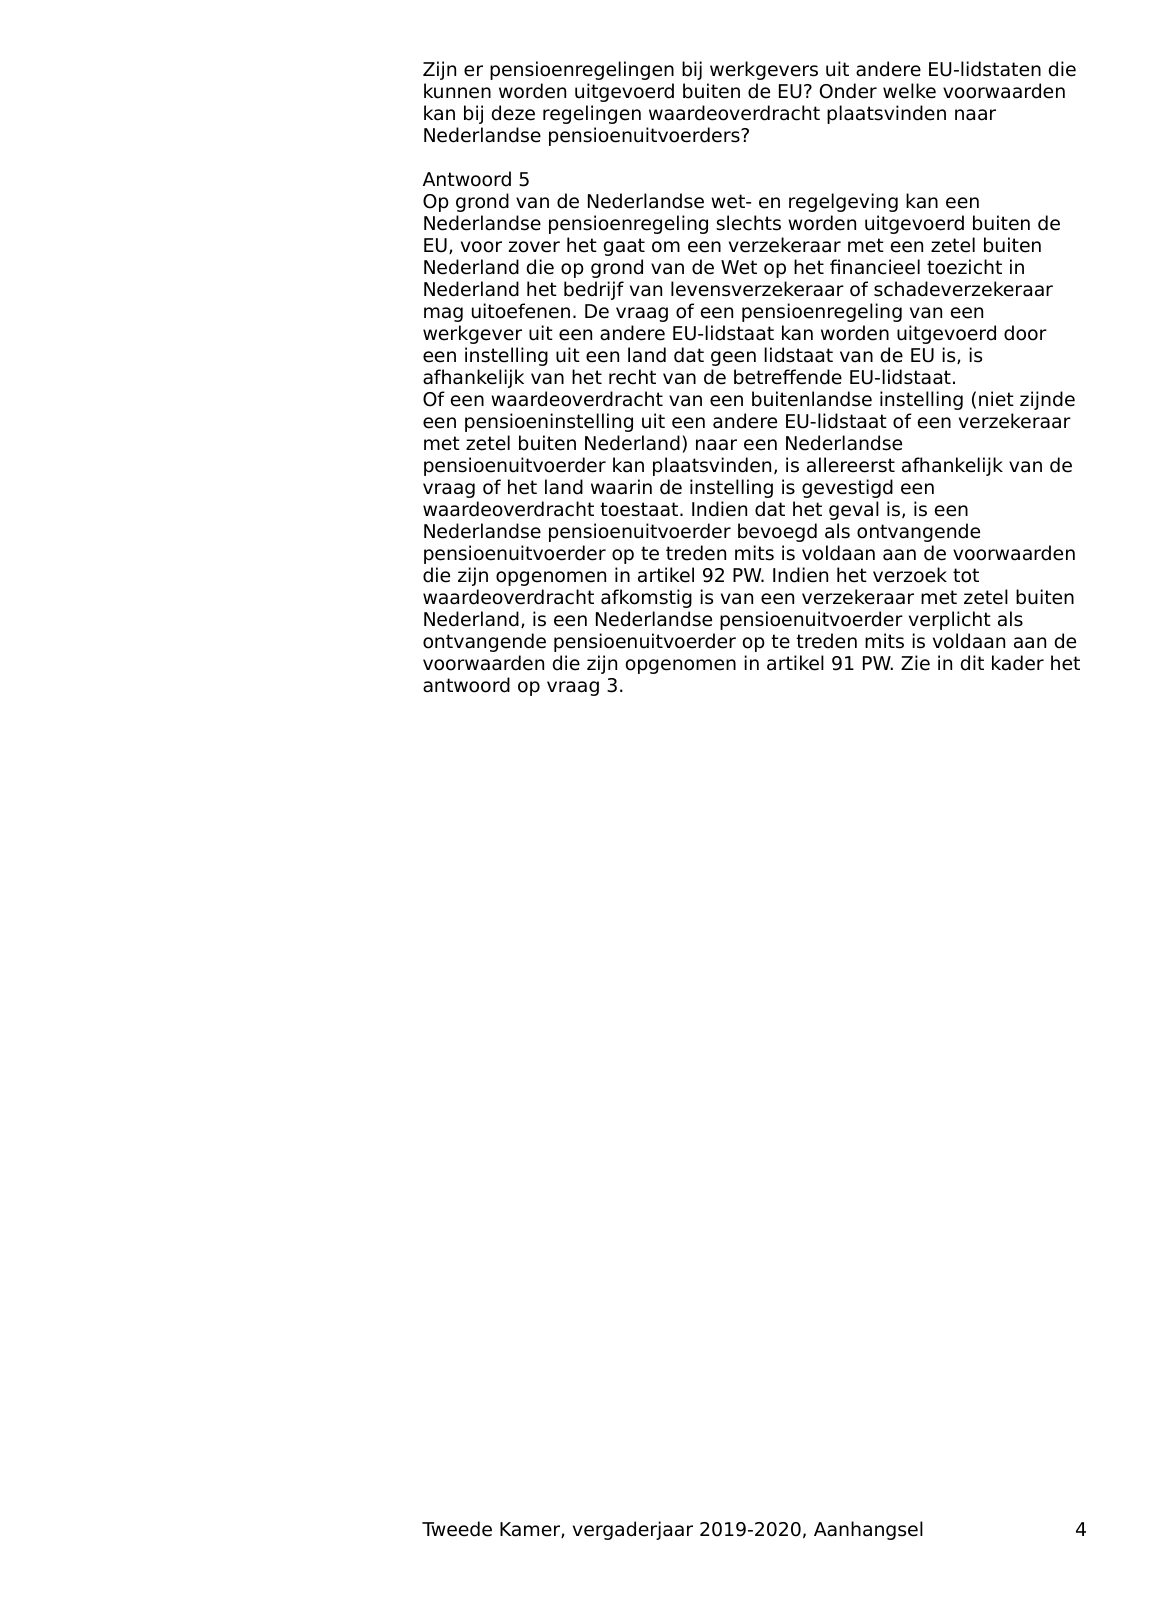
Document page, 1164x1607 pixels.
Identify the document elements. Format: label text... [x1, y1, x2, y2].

text Of een waardeoverdracht van een buitenlandse instelling (niet zijnde een pensioeninstelling uit een andere EU-lidstaat of een verzekeraar met zetel buiten Nederland) naar een Nederlandse pensioenuitvoerder kan plaatsvinden, is allereerst afhankelijk van de vraag of het land waarin de instelling is gevestigd een waardeoverdracht toestaat. Indien dat het geval is, is een Nederlandse pensioenuitvoerder bevoegd als ontvangende pensioenuitvoerder op te treden mits is voldaan aan de voorwaarden die zijn opgenomen in artikel 92 PW. Indien het verzoek tot waardeoverdracht afkomstig is van een verzekeraar met zetel buiten Nederland, is een Nederlandse pensioenuitvoerder verplicht als ontvangende pensioenuitvoerder op te treden mits is voldaan aan de voorwaarden die zijn opgenomen in artikel 91 PW. Zie in dit kader het antwoord op vraag 3. [422, 389, 1087, 697]
text Zijn er pensioenregelingen bij werkgevers uit andere EU-lidstaten die kunnen worden uitgevoerd buiten de EU? Onder welke voorwaarden kan bij deze regelingen waardeoverdracht plaatsvinden naar Nederlandse pensioenuitvoerders? [422, 59, 1087, 147]
text Antwoord 5 [422, 169, 1087, 191]
text Op grond van de Nederlandse wet- en regelgeving kan een Nederlandse pensioenregeling slechts worden uitgevoerd buiten de EU, voor zover het gaat om een verzekeraar met een zetel buiten Nederland die op grond van de Wet op het financieel toezicht in Nederland het bedrijf van levensverzekeraar of schadeverzekeraar mag uitoefenen. De vraag of een pensioenregeling van een werkgever uit een andere EU-lidstaat kan worden uitgevoerd door een instelling uit een land dat geen lidstaat van de EU is, is afhankelijk van het recht van de betreffende EU-lidstaat. [422, 191, 1087, 389]
